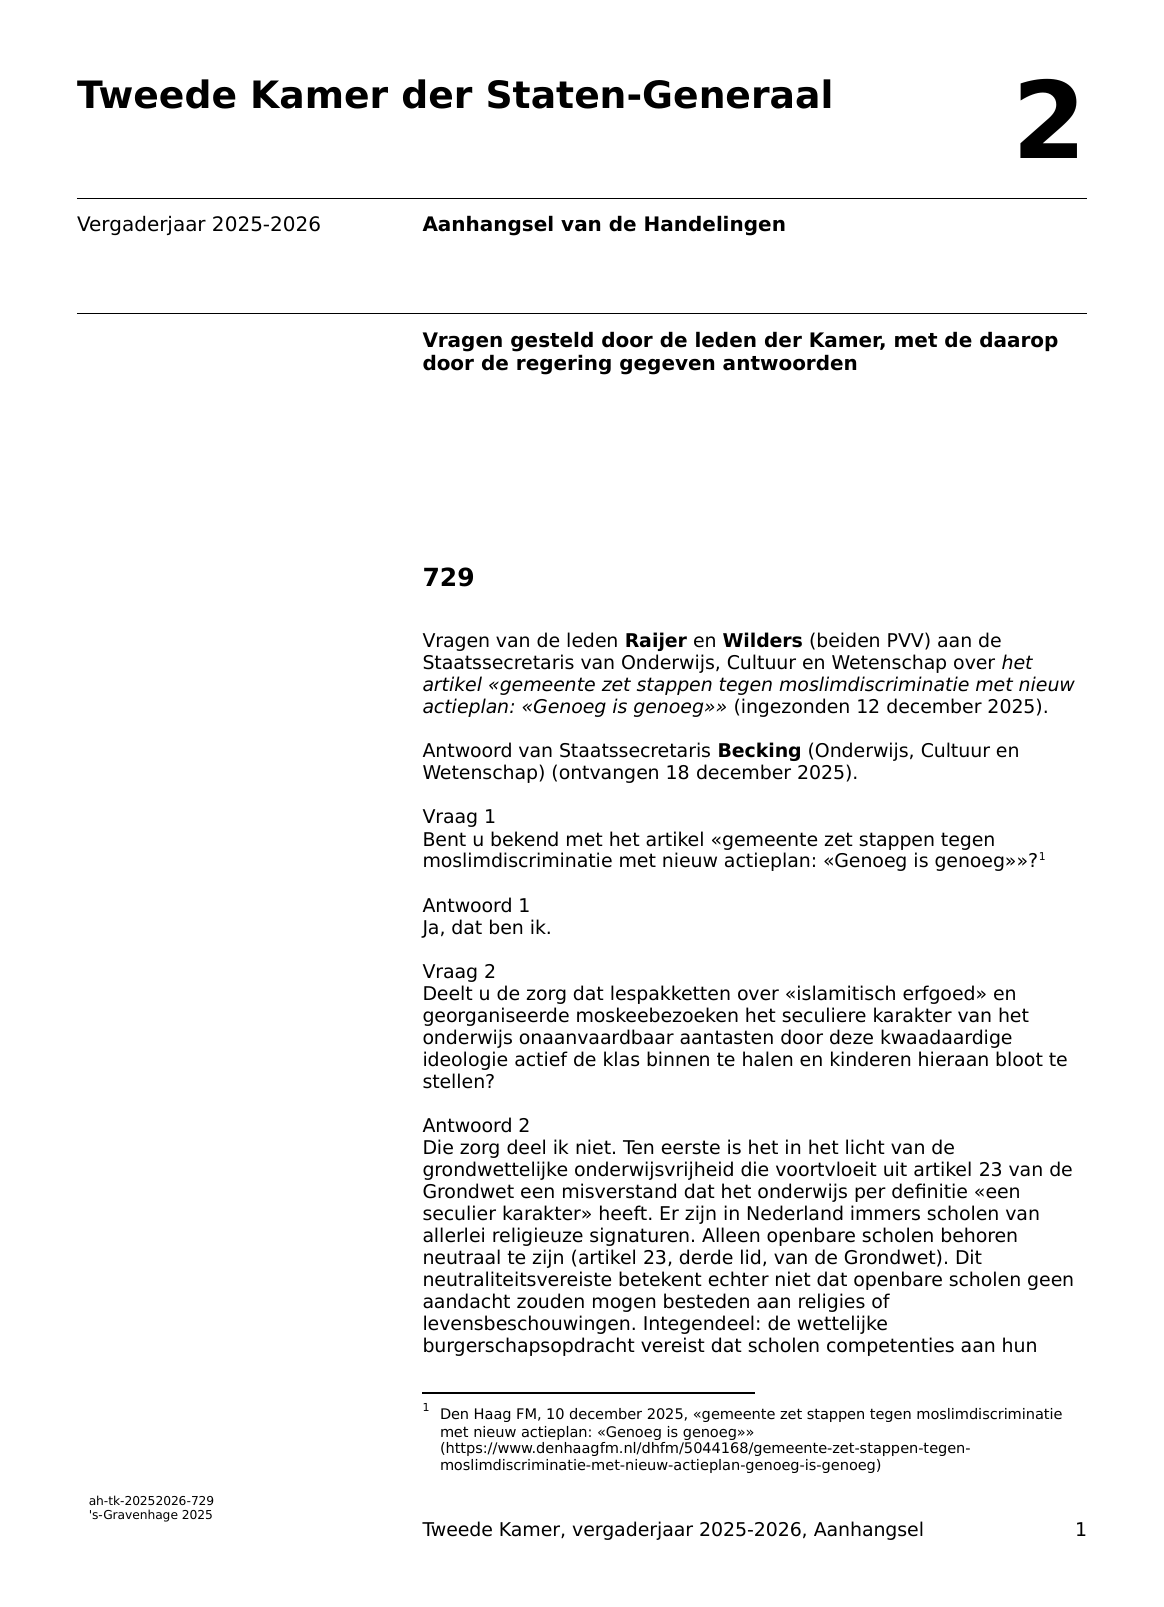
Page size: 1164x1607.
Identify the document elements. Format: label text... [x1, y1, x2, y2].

table_header Tweede Kamer der Staten-Generaal [77, 59, 886, 198]
table_cell Vragen gesteld door de leden der Kamer, met de daarop door de regering gegeven antwoorden [422, 314, 1087, 375]
text Vragen van de leden Raijer en Wilders (beiden PVV) aan de Staatssecretaris van Onderwijs, Cultuur en Wetenschap over het artikel «gemeente zet stappen tegen moslimdiscriminatie met nieuw actieplan: «Genoeg is genoeg»» (ingezonden 12 december 2025). [422, 630, 1087, 718]
text Antwoord van Staatssecretaris Becking (Onderwijs, Cultuur en Wetenschap) (ontvangen 18 december 2025). [422, 740, 1087, 784]
text ah-tk-20252026-729 [88, 1494, 323, 1508]
text Antwoord 1 [422, 894, 1087, 917]
text Den Haag FM, 10 december 2025, «gemeente zet stappen tegen moslimdiscriminatie met nieuw actieplan: «Genoeg is genoeg»» (https://www.denhaagfm.nl/dhfm/5044168/gemeente-zet-stappen-tegen-moslimdiscriminatie-met-nieuw-actieplan-genoeg-is-genoeg) [422, 1402, 1087, 1474]
text Vraag 1 [422, 806, 1087, 828]
text Bent u bekend met het artikel «gemeente zet stappen tegen moslimdiscriminatie met nieuw actieplan: «Genoeg is genoeg»»? [422, 828, 1087, 872]
text Deelt u de zorg dat lespakketten over «islamitisch erfgoed» en georganiseerde moskeebezoeken het seculiere karakter van het onderwijs onaanvaardbaar aantasten door deze kwaadaardige ideologie actief de klas binnen te halen en kinderen hieraan bloot te stellen? [422, 983, 1087, 1093]
table_cell Aanhangsel van de Handelingen [422, 199, 1087, 313]
text Ja, dat ben ik. [422, 917, 1087, 938]
text 729 [422, 563, 1087, 592]
text Die zorg deel ik niet. Ten eerste is het in het licht van de grondwettelijke onderwijsvrijheid die voortvloeit uit artikel 23 van de Grondwet een misverstand dat het onderwijs per definitie «een seculier karakter» heeft. Er zijn in Nederland immers scholen van allerlei religieuze signaturen. Alleen openbare scholen behoren neutraal te zijn (artikel 23, derde lid, van de Grondwet). Dit neutraliteitsvereiste betekent echter niet dat openbare scholen geen aandacht zouden mogen besteden aan religies of levensbeschouwingen. Integendeel: de wettelijke burgerschapsopdracht vereist dat scholen competenties aan hun [422, 1137, 1087, 1357]
text Vraag 2 [422, 961, 1087, 983]
table_cell [77, 314, 422, 375]
text Antwoord 2 [422, 1115, 1087, 1137]
table_cell Vergaderjaar 2025-2026 [77, 199, 422, 313]
text 's-Gravenhage 2025 [88, 1508, 323, 1522]
table_header 2 [886, 59, 1087, 198]
